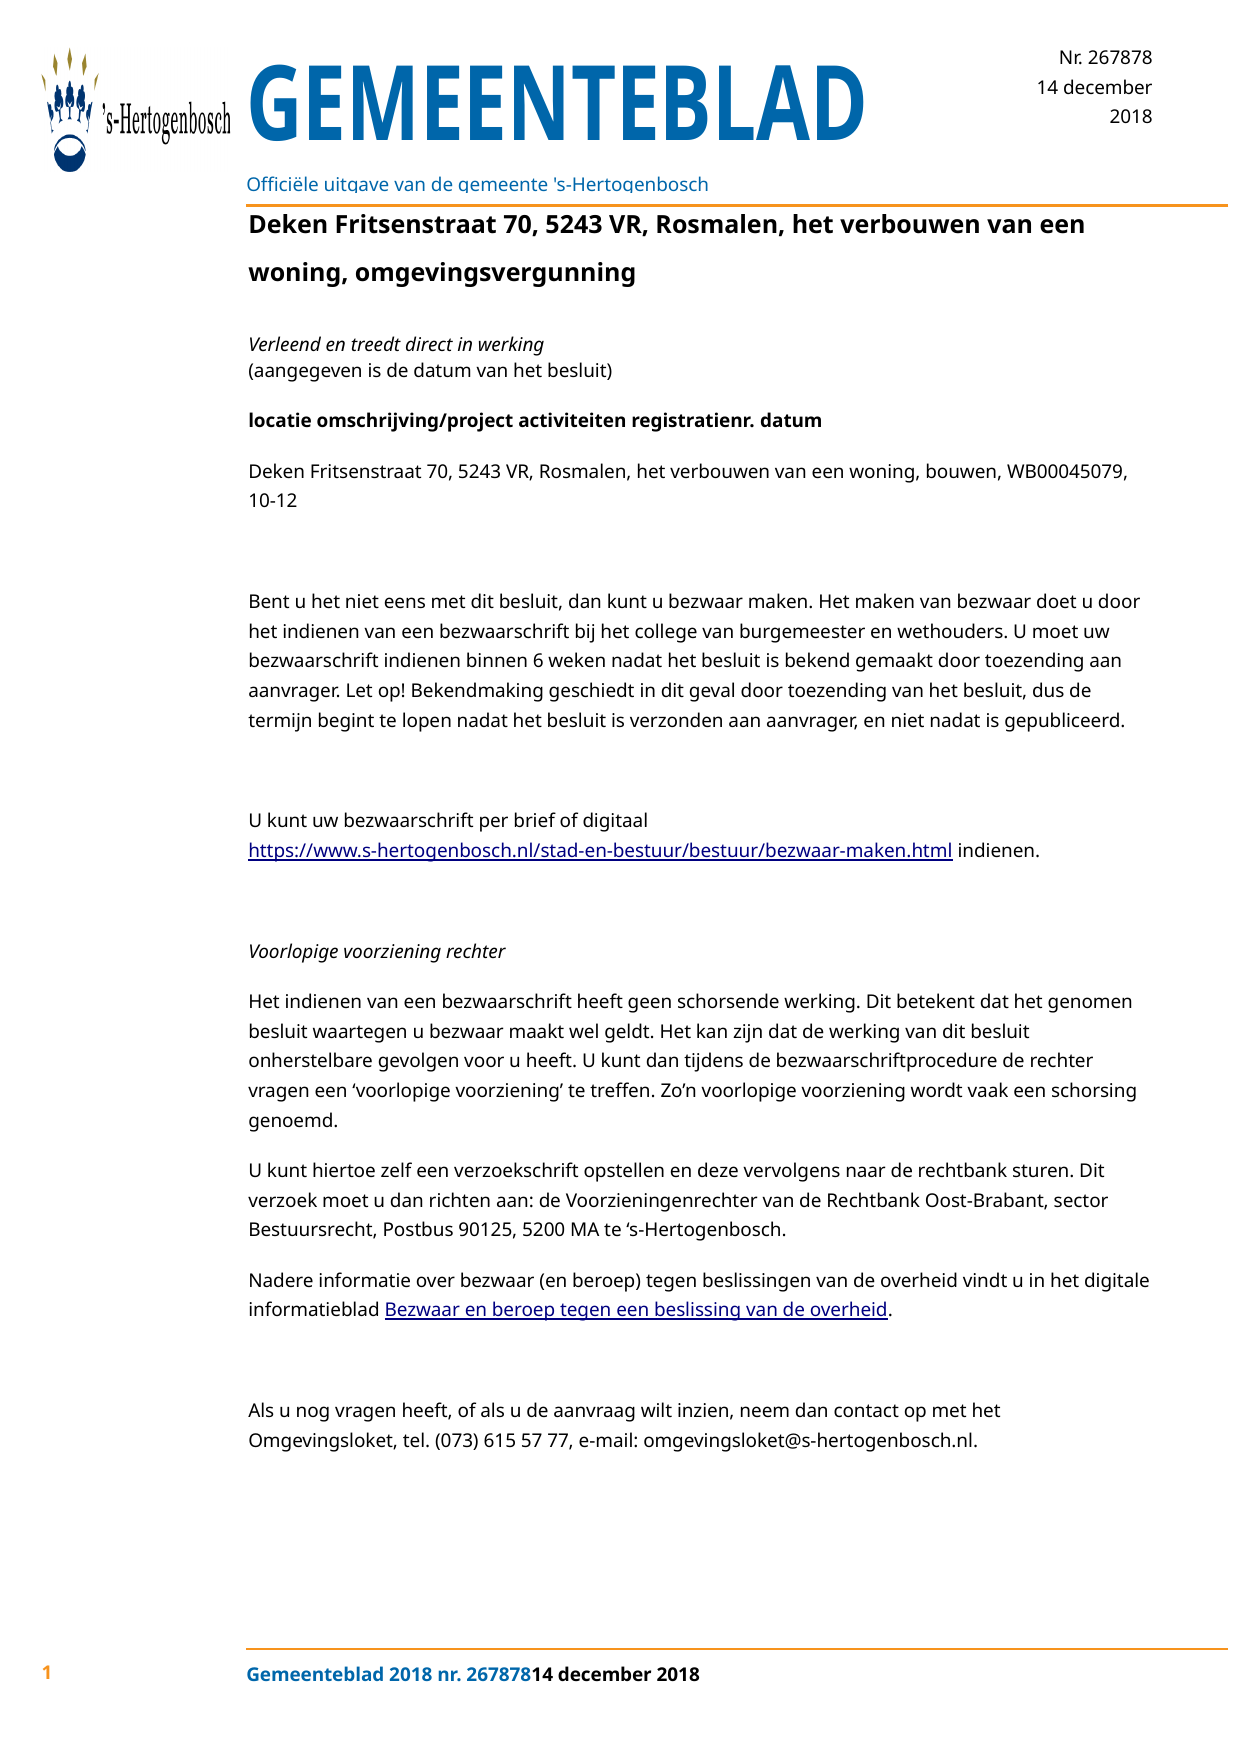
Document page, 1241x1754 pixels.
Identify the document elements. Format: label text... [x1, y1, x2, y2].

text Verleend en treedt direct in werking [248, 331, 1152, 357]
text Bent u het niet eens met dit besluit, dan kunt u bezwaar maken. Het maken van bezwaar doet u door het indienen van een bezwaarschrift bij het college van burgemeester en wethouders. U moet uw bezwaarschrift indienen binnen 6 weken nadat het besluit is bekend gemaakt door toezending aan aanvrager. Let op! Bekendmaking geschiedt in dit geval door toezending van het besluit, dus de termijn begint te lopen nadat het besluit is verzonden aan aanvrager, en niet nadat is gepubliceerd. [248, 588, 1152, 732]
text Deken Fritsenstraat 70, 5243 VR, Rosmalen, het verbouwen van een woning, bouwen, WB00045079, 10-12 [248, 458, 1152, 513]
text U kunt uw bezwaarschrift per brief of digitaal https://www.s-hertogenbosch.nl/stad-en-bestuur/bestuur/bezwaar-maken.html indienen. [248, 808, 1152, 863]
text Deken Fritsenstraat 70, 5243 VR, Rosmalen, het verbouwen van een woning, omgevingsvergunning [248, 207, 1152, 288]
text locatie omschrijving/project activiteiten registratienr. datum [248, 408, 1152, 433]
text U kunt hiertoe zelf een verzoekschrift opstellen en deze vervolgens naar de rechtbank sturen. Dit verzoek moet u dan richten aan: de Voorzieningenrechter van de Rechtbank Oost-Brabant, sector Bestuursrecht, Postbus 90125, 5200 MA te ‘s-Hertogenbosch. [248, 1157, 1152, 1242]
picture [41, 47, 231, 172]
text (aangegeven is de datum van het besluit) [248, 357, 1152, 383]
text Het indienen van een bezwaarschrift heeft geen schorsende werking. Dit betekent dat het genomen besluit waartegen u bezwaar maakt wel geldt. Het kan zijn dat de werking van dit besluit onherstelbare gevolgen voor u heeft. U kunt dan tijdens de bezwaarschriftprocedure de rechter vragen een ‘voorlopige voorziening’ te treffen. Zo’n voorlopige voorziening wordt vaak een schorsing genoemd. [248, 988, 1152, 1132]
text Nadere informatie over bezwaar (en beroep) tegen beslissingen van de overheid vindt u in het digitale informatieblad Bezwaar en beroep tegen een beslissing van de overheid. [248, 1267, 1152, 1322]
text Voorlopige voorziening rechter [248, 938, 1152, 964]
text Als u nog vragen heeft, of als u de aanvraag wilt inzien, neem dan contact op met het Omgevingsloket, tel. (073) 615 57 77, e-mail: omgevingsloket@s-hertogenbosch.nl. [248, 1397, 1152, 1452]
